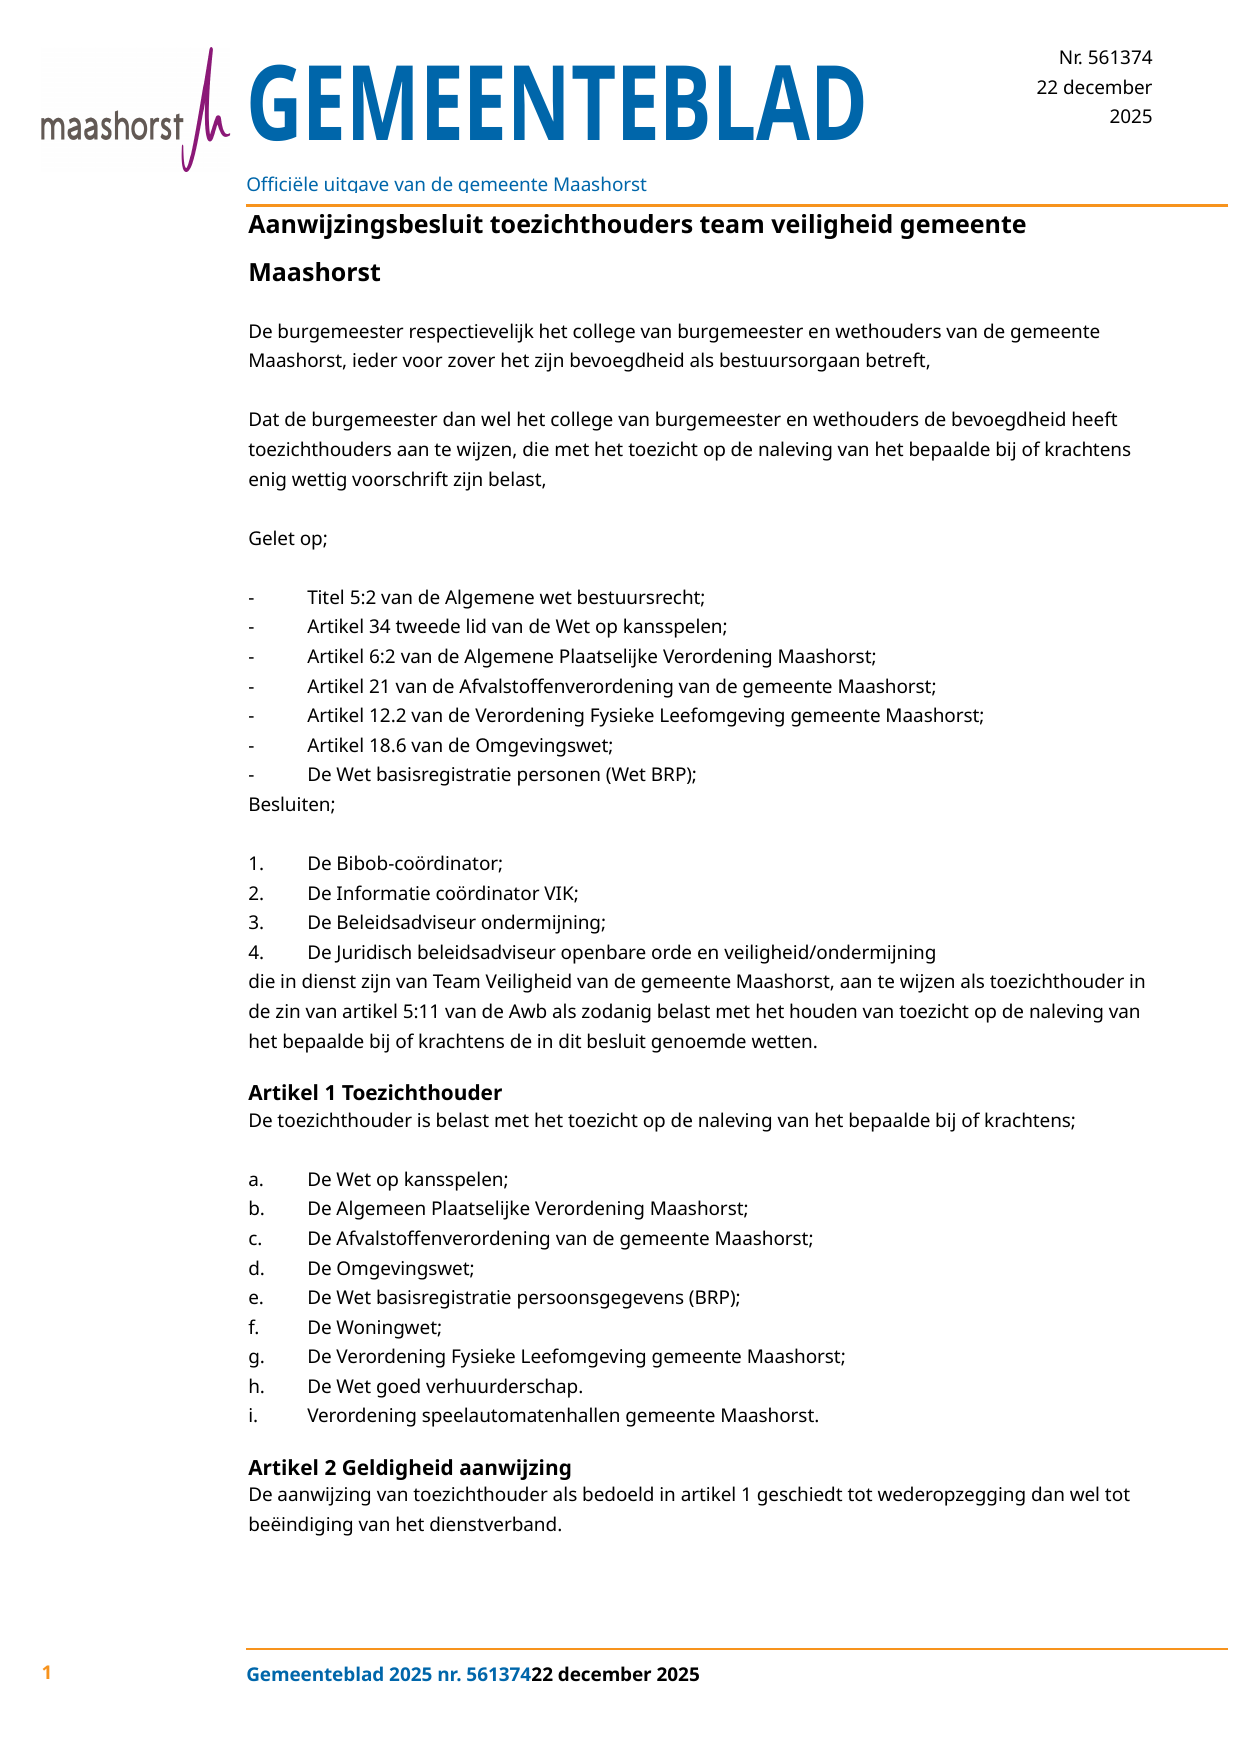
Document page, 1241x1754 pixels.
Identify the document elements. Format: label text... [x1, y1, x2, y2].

list De Informatie coördinator VIK; [248, 880, 1152, 906]
picture [41, 47, 231, 172]
text Besluiten; [248, 791, 1152, 817]
list De Wet op kansspelen; [248, 1166, 1152, 1192]
list Artikel 6:2 van de Algemene Plaatselijke Verordening Maashorst; [248, 643, 1152, 669]
list Artikel 34 tweede lid van de Wet op kansspelen; [248, 614, 1152, 639]
text die in dienst zijn van Team Veiligheid van de gemeente Maashorst, aan te wijzen als toezichthouder in de zin van artikel 5:11 van de Awb als zodanig belast met het houden van toezicht op de naleving van het bepaalde bij of krachtens de in dit besluit genoemde wetten. [248, 969, 1152, 1054]
text Aanwijzingsbesluit toezichthouders team veiligheid gemeente Maashorst [248, 207, 1152, 288]
text De aanwijzing van toezichthouder als bedoeld in artikel 1 geschiedt tot wederopzegging dan wel tot beëindiging van het dienstverband. [248, 1481, 1152, 1537]
list Verordening speelautomatenhallen gemeente Maashorst. [248, 1403, 1152, 1428]
list De Algemeen Plaatselijke Verordening Maashorst; [248, 1196, 1152, 1221]
text De toezichthouder is belast met het toezicht op de naleving van het bepaalde bij of krachtens; [248, 1107, 1152, 1132]
list De Omgevingswet; [248, 1255, 1152, 1280]
list De Bibob-coördinator; [248, 850, 1152, 876]
text De burgemeester respectievelijk het college van burgemeester en wethouders van de gemeente Maashorst, ieder voor zover het zijn bevoegdheid als bestuursorgaan betreft, [248, 318, 1152, 373]
list De Juridisch beleidsadviseur openbare orde en veiligheid/ondermijning [248, 939, 1152, 965]
list Artikel 21 van de Afvalstoffenverordening van de gemeente Maashorst; [248, 673, 1152, 699]
list De Beleidsadviseur ondermijning; [248, 909, 1152, 935]
list De Wet basisregistratie persoonsgegevens (BRP); [248, 1284, 1152, 1310]
list De Afvalstoffenverordening van de gemeente Maashorst; [248, 1225, 1152, 1251]
list Artikel 12.2 van de Verordening Fysieke Leefomgeving gemeente Maashorst; [248, 702, 1152, 728]
list Titel 5:2 van de Algemene wet bestuursrecht; [248, 584, 1152, 610]
list De Woningwet; [248, 1314, 1152, 1339]
text Artikel 1 Toezichthouder [248, 1078, 1152, 1107]
text Dat de burgemeester dan wel het college van burgemeester en wethouders de bevoegdheid heeft toezichthouders aan te wijzen, die met het toezicht op de naleving van het bepaalde bij of krachtens enig wettig voorschrift zijn belast, [248, 407, 1152, 492]
list De Verordening Fysieke Leefomgeving gemeente Maashorst; [248, 1343, 1152, 1369]
text Gelet op; [248, 525, 1152, 551]
text Artikel 2 Geldigheid aanwijzing [248, 1453, 1152, 1481]
list De Wet basisregistratie personen (Wet BRP); [248, 762, 1152, 787]
list De Wet goed verhuurderschap. [248, 1373, 1152, 1399]
list Artikel 18.6 van de Omgevingswet; [248, 732, 1152, 758]
